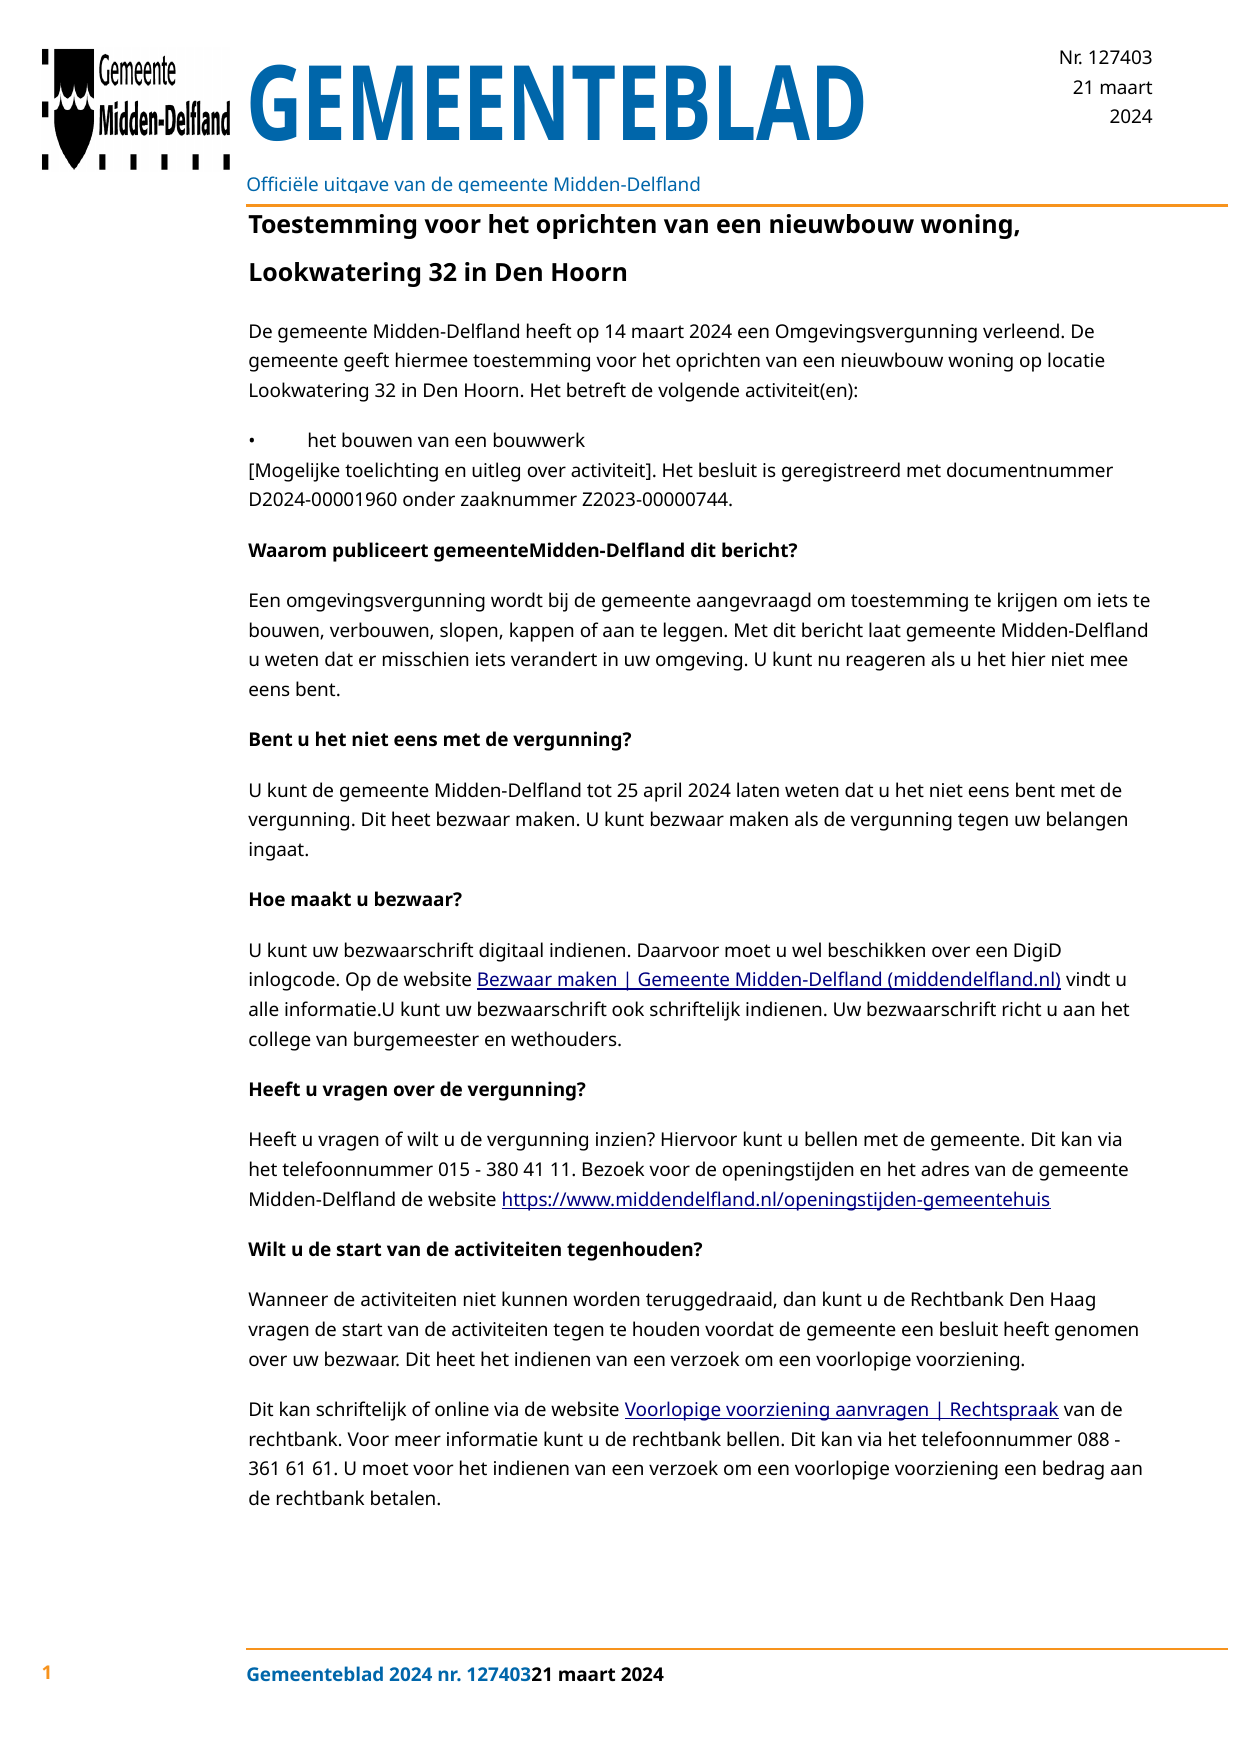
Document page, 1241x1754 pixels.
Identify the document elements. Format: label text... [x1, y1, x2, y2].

text De gemeente Midden-Delfland heeft op 14 maart 2024 een Omgevingsvergunning verleend. De gemeente geeft hiermee toestemming voor het oprichten van een nieuwbouw woning op locatie Lookwatering 32 in Den Hoorn. Het betreft de volgende activiteit(en): [248, 318, 1152, 403]
text Heeft u vragen over de vergunning? [248, 1076, 1152, 1102]
text Bent u het niet eens met de vergunning? [248, 727, 1152, 752]
text Heeft u vragen of wilt u de vergunning inzien? Hiervoor kunt u bellen met de gemeente. Dit kan via het telefoonnummer 015 - 380 41 11. Bezoek voor de openingstijden en het adres van de gemeente Midden-Delfland de website https://www.middendelfland.nl/openingstijden-gemeentehuis [248, 1127, 1152, 1212]
text Dit kan schriftelijk of online via de website Voorlopige voorziening aanvragen | Rechtspraak van de rechtbank. Voor meer informatie kunt u de rechtbank bellen. Dit kan via het telefoonnummer 088 - 361 61 61. U moet voor het indienen van een verzoek om een voorlopige voorziening een bedrag aan de rechtbank betalen. [248, 1396, 1152, 1511]
text Hoe maakt u bezwaar? [248, 887, 1152, 912]
text U kunt uw bezwaarschrift digitaal indienen. Daarvoor moet u wel beschikken over een DigiD inlogcode. Op de website Bezwaar maken | Gemeente Midden-Delfland (middendelfland.nl) vindt u alle informatie.U kunt uw bezwaarschrift ook schriftelijk indienen. Uw bezwaarschrift richt u aan het college van burgemeester en wethouders. [248, 937, 1152, 1052]
text U kunt de gemeente Midden-Delfland tot 25 april 2024 laten weten dat u het niet eens bent met de vergunning. Dit heet bezwaar maken. U kunt bezwaar maken als de vergunning tegen uw belangen ingaat. [248, 777, 1152, 862]
picture [41, 47, 231, 172]
text Een omgevingsvergunning wordt bij de gemeente aangevraagd om toestemming te krijgen om iets te bouwen, verbouwen, slopen, kappen of aan te leggen. Met dit bericht laat gemeente Midden-Delfland u weten dat er misschien iets verandert in uw omgeving. U kunt nu reageren als u het hier niet mee eens bent. [248, 587, 1152, 702]
text Wilt u de start van de activiteiten tegenhouden? [248, 1236, 1152, 1262]
text [Mogelijke toelichting en uitleg over activiteit]. Het besluit is geregistreerd met documentnummer D2024-00001960 onder zaaknummer Z2023-00000744. [248, 457, 1152, 512]
text Wanneer de activiteiten niet kunnen worden teruggedraaid, dan kunt u de Rechtbank Den Haag vragen de start van de activiteiten tegen te houden voordat de gemeente een besluit heeft genomen over uw bezwaar. Dit heet het indienen van een verzoek om een voorlopige voorziening. [248, 1287, 1152, 1372]
list het bouwen van een bouwwerk [248, 427, 1152, 453]
text Toestemming voor het oprichten van een nieuwbouw woning, Lookwatering 32 in Den Hoorn [248, 207, 1152, 288]
text Waarom publiceert gemeenteMidden-Delfland dit bericht? [248, 537, 1152, 563]
